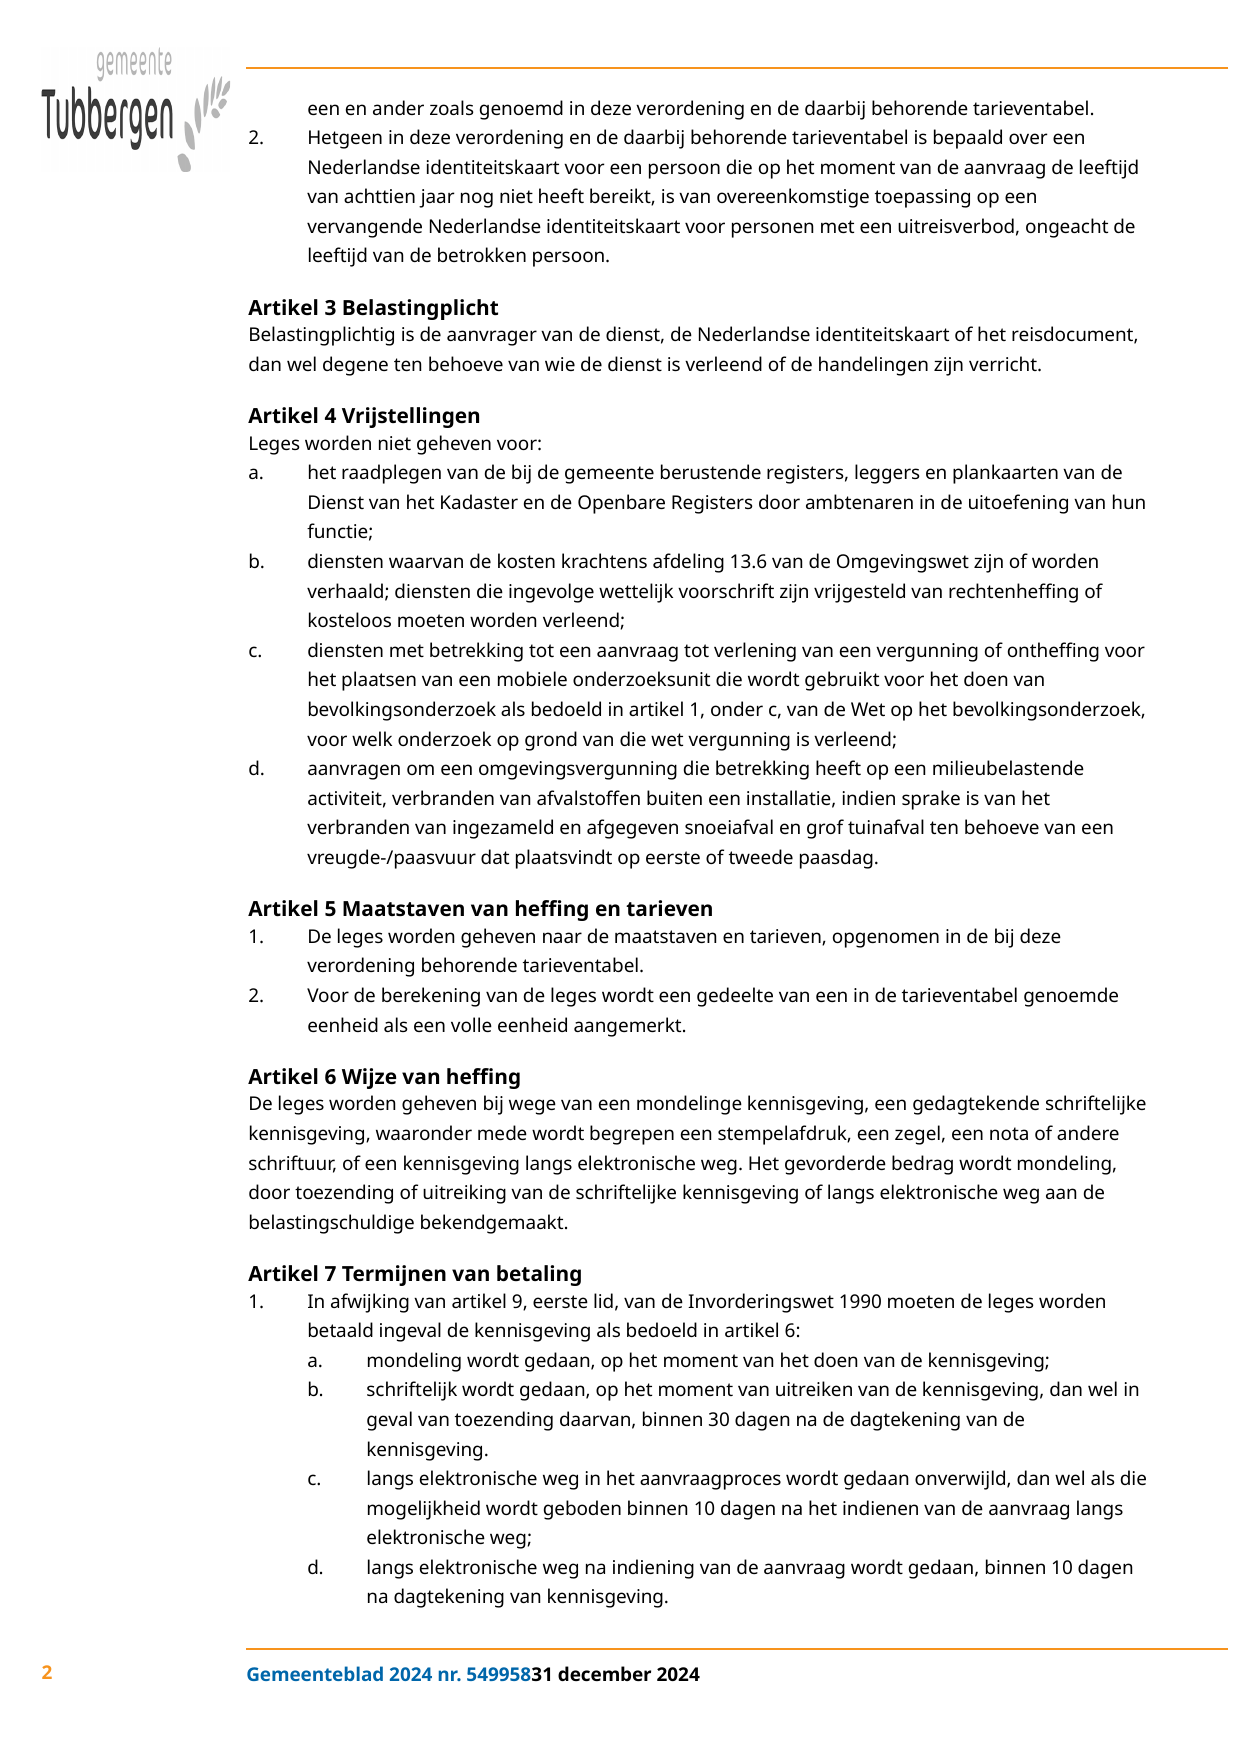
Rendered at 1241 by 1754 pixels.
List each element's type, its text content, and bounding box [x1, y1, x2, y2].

list een en ander zoals genoemd in deze verordening en de daarbij behorende tarieventabel. [248, 95, 1152, 121]
list Hetgeen in deze verordening en de daarbij behorende tarieventabel is bepaald over een Nederlandse identiteitskaart voor een persoon die op het moment van de aanvraag de leeftijd van achttien jaar nog niet heeft bereikt, is van overeenkomstige toepassing op een vervangende Nederlandse identiteitskaart voor personen met een uitreisverbod, ongeacht de leeftijd van de betrokken persoon. [248, 124, 1152, 268]
picture [41, 47, 231, 172]
list langs elektronische weg in het aanvraagproces wordt gedaan onverwijld, dan wel als die mogelijkheid wordt geboden binnen 10 dagen na het indienen van de aanvraag langs elektronische weg; [307, 1465, 1152, 1550]
list Voor de berekening van de leges wordt een gedeelte van een in de tarieventabel genoemde eenheid als een volle eenheid aangemerkt. [248, 982, 1152, 1037]
text Leges worden niet geheven voor: [248, 430, 1152, 456]
text Artikel 4 Vrijstellingen [248, 402, 1152, 430]
text Artikel 7 Termijnen van betaling [248, 1259, 1152, 1288]
list De leges worden geheven naar de maatstaven en tarieven, opgenomen in de bij deze verordening behorende tarieventabel. [248, 923, 1152, 978]
list langs elektronische weg na indiening van de aanvraag wordt gedaan, binnen 10 dagen na dagtekening van kennisgeving. [307, 1554, 1152, 1609]
text De leges worden geheven bij wege van een mondelinge kennisgeving, een gedagtekende schriftelijke kennisgeving, waaronder mede wordt begrepen een stempelafdruk, een zegel, een nota of andere schriftuur, of een kennisgeving langs elektronische weg. Het gevorderde bedrag wordt mondeling, door toezending of uitreiking van de schriftelijke kennisgeving of langs elektronische weg aan de belastingschuldige bekendgemaakt. [248, 1091, 1152, 1235]
list schriftelijk wordt gedaan, op het moment van uitreiken van de kennisgeving, dan wel in geval van toezending daarvan, binnen 30 dagen na de dagtekening van de kennisgeving. [307, 1377, 1152, 1461]
text Artikel 5 Maatstaven van heffing en tarieven [248, 894, 1152, 923]
list diensten met betrekking tot een aanvraag tot verlening van een vergunning of ontheffing voor het plaatsen van een mobiele onderzoeksunit die wordt gebruikt voor het doen van bevolkingsonderzoek als bedoeld in artikel 1, onder c, van de Wet op het bevolkingsonderzoek, voor welk onderzoek op grond van die wet vergunning is verleend; [248, 637, 1152, 752]
list het raadplegen van de bij de gemeente berustende registers, leggers en plankaarten van de Dienst van het Kadaster en de Openbare Registers door ambtenaren in de uitoefening van hun functie; [248, 459, 1152, 544]
list In afwijking van artikel 9, eerste lid, van de Invorderingswet 1990 moeten de leges worden betaald ingeval de kennisgeving als bedoeld in artikel 6: [248, 1288, 1152, 1343]
text Belastingplichtig is de aanvrager van de dienst, de Nederlandse identiteitskaart of het reisdocument, dan wel degene ten behoeve van wie de dienst is verleend of de handelingen zijn verricht. [248, 322, 1152, 377]
text Artikel 3 Belastingplicht [248, 293, 1152, 322]
text Artikel 6 Wijze van heffing [248, 1062, 1152, 1091]
list diensten waarvan de kosten krachtens afdeling 13.6 van de Omgevingswet zijn of worden verhaald; diensten die ingevolge wettelijk voorschrift zijn vrijgesteld van rechtenheffing of kosteloos moeten worden verleend; [248, 548, 1152, 633]
list mondeling wordt gedaan, op het moment van het doen van de kennisgeving; [307, 1347, 1152, 1373]
list aanvragen om een omgevingsvergunning die betrekking heeft op een milieubelastende activiteit, verbranden van afvalstoffen buiten een installatie, indien sprake is van het verbranden van ingezameld en afgegeven snoeiafval en grof tuinafval ten behoeve van een vreugde-/paasvuur dat plaatsvindt op eerste of tweede paasdag. [248, 755, 1152, 870]
